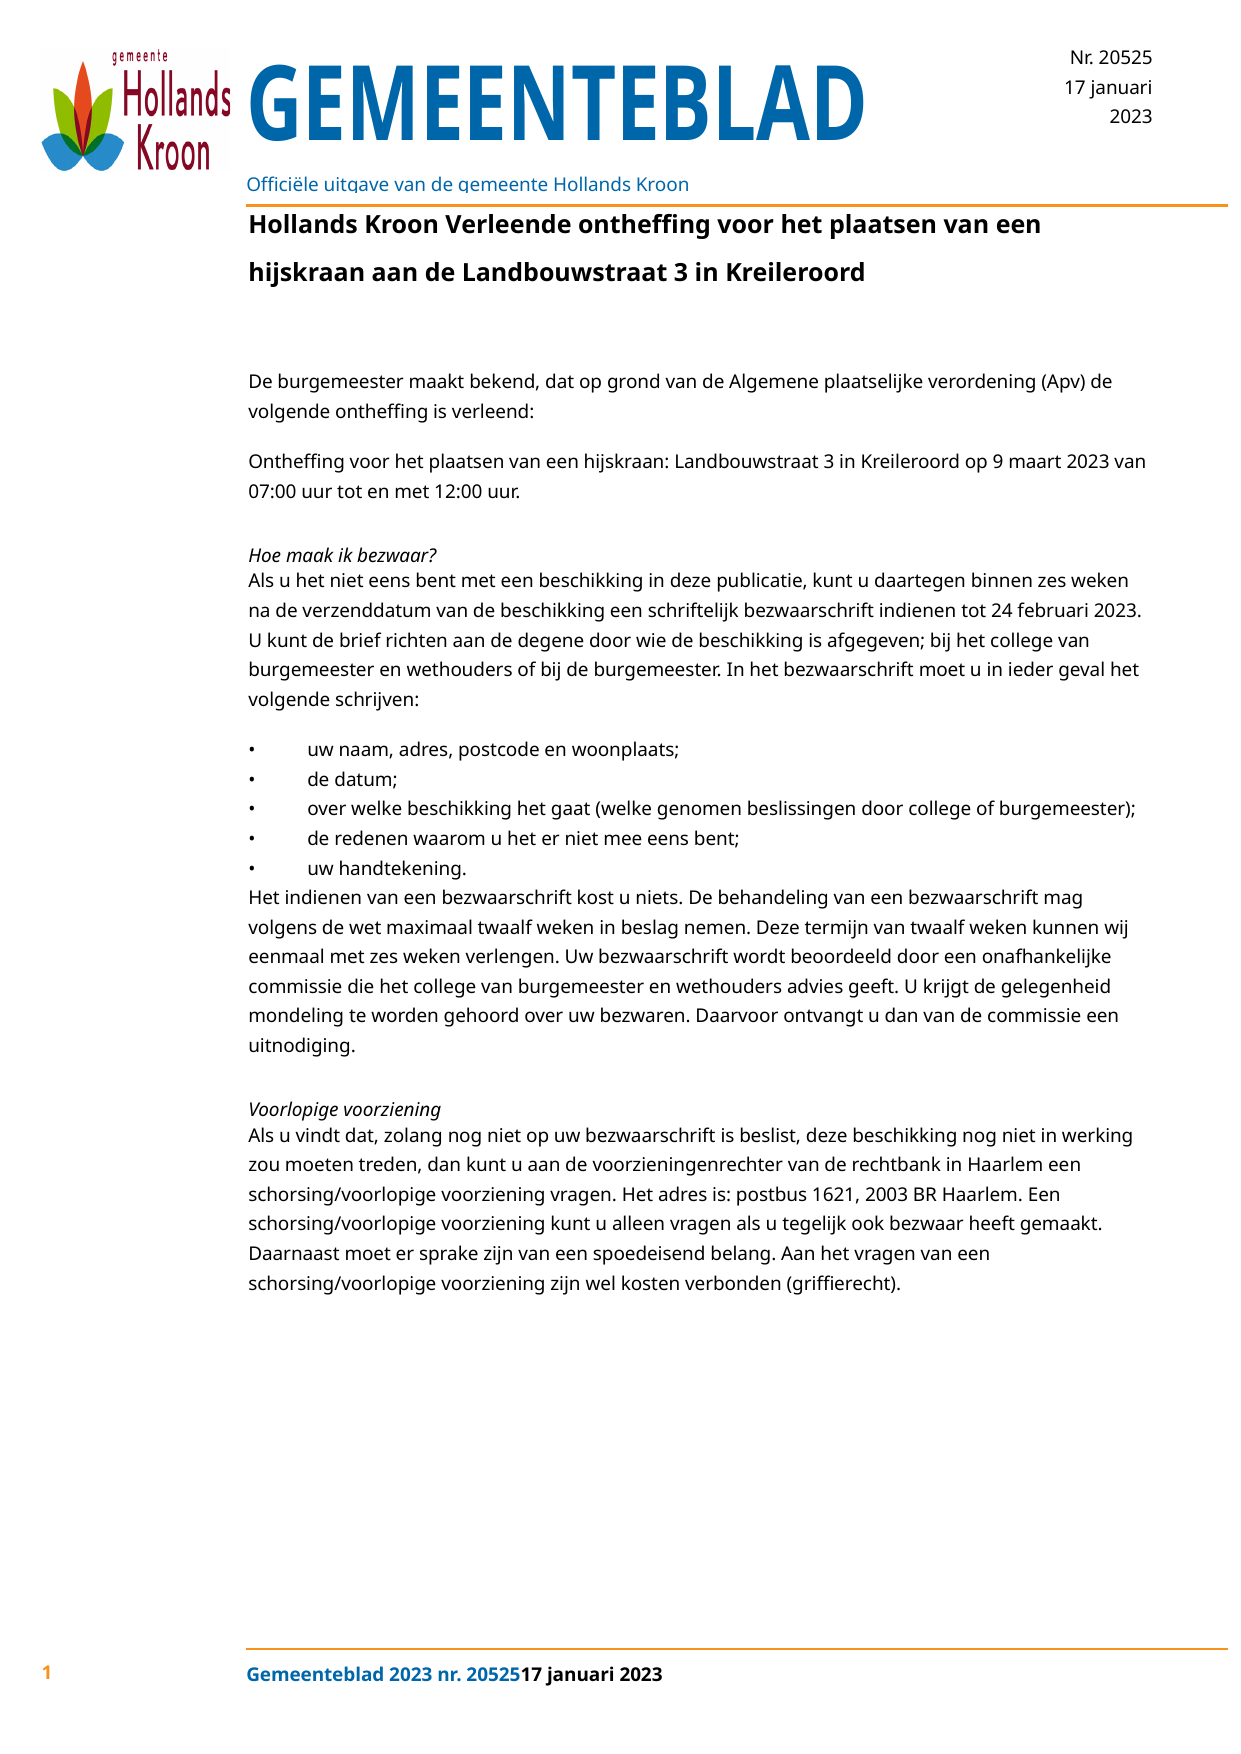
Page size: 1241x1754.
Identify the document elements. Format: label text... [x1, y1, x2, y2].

text De burgemeester maakt bekend, dat op grond van de Algemene plaatselijke verordening (Apv) de volgende ontheffing is verleend: [248, 368, 1152, 424]
picture [41, 47, 231, 172]
list de redenen waarom u het er niet mee eens bent; [248, 825, 1152, 851]
text Het indienen van een bezwaarschrift kost u niets. De behandeling van een bezwaarschrift mag volgens de wet maximaal twaalf weken in beslag nemen. Deze termijn van twaalf weken kunnen wij eenmaal met zes weken verlengen. Uw bezwaarschrift wordt beoordeeld door een onafhankelijke commissie die het college van burgemeester en wethouders advies geeft. U krijgt de gelegenheid mondeling te worden gehoord over uw bezwaren. Daarvoor ontvangt u dan van de commissie een uitnodiging. [248, 884, 1152, 1058]
text Voorlopige voorziening [248, 1096, 1152, 1122]
text Hoe maak ik bezwaar? [248, 542, 1152, 568]
text Ontheffing voor het plaatsen van een hijskraan: Landbouwstraat 3 in Kreileroord op 9 maart 2023 van 07:00 uur tot en met 12:00 uur. [248, 448, 1152, 504]
text Als u het niet eens bent met een beschikking in deze publicatie, kunt u daartegen binnen zes weken na de verzenddatum van de beschikking een schriftelijk bezwaarschrift indienen tot 24 februari 2023. U kunt de brief richten aan de degene door wie de beschikking is afgegeven; bij het college van burgemeester en wethouders of bij de burgemeester. In het bezwaarschrift moet u in ieder geval het volgende schrijven: [248, 568, 1152, 712]
text Als u vindt dat, zolang nog niet op uw bezwaarschrift is beslist, deze beschikking nog niet in werking zou moeten treden, dan kunt u aan de voorzieningenrechter van de rechtbank in Haarlem een schorsing/voorlopige voorziening vragen. Het adres is: postbus 1621, 2003 BR Haarlem. Een schorsing/voorlopige voorziening kunt u alleen vragen als u tegelijk ook bezwaar heeft gemaakt. Daarnaast moet er sprake zijn van een spoedeisend belang. Aan het vragen van een schorsing/voorlopige voorziening zijn wel kosten verbonden (griffierecht). [248, 1122, 1152, 1296]
list de datum; [248, 766, 1152, 792]
list uw naam, adres, postcode en woonplaats; [248, 736, 1152, 762]
text Hollands Kroon Verleende ontheffing voor het plaatsen van een hijskraan aan de Landbouwstraat 3 in Kreileroord [248, 207, 1152, 288]
list uw handtekening. [248, 855, 1152, 880]
list over welke beschikking het gaat (welke genomen beslissingen door college of burgemeester); [248, 796, 1152, 821]
